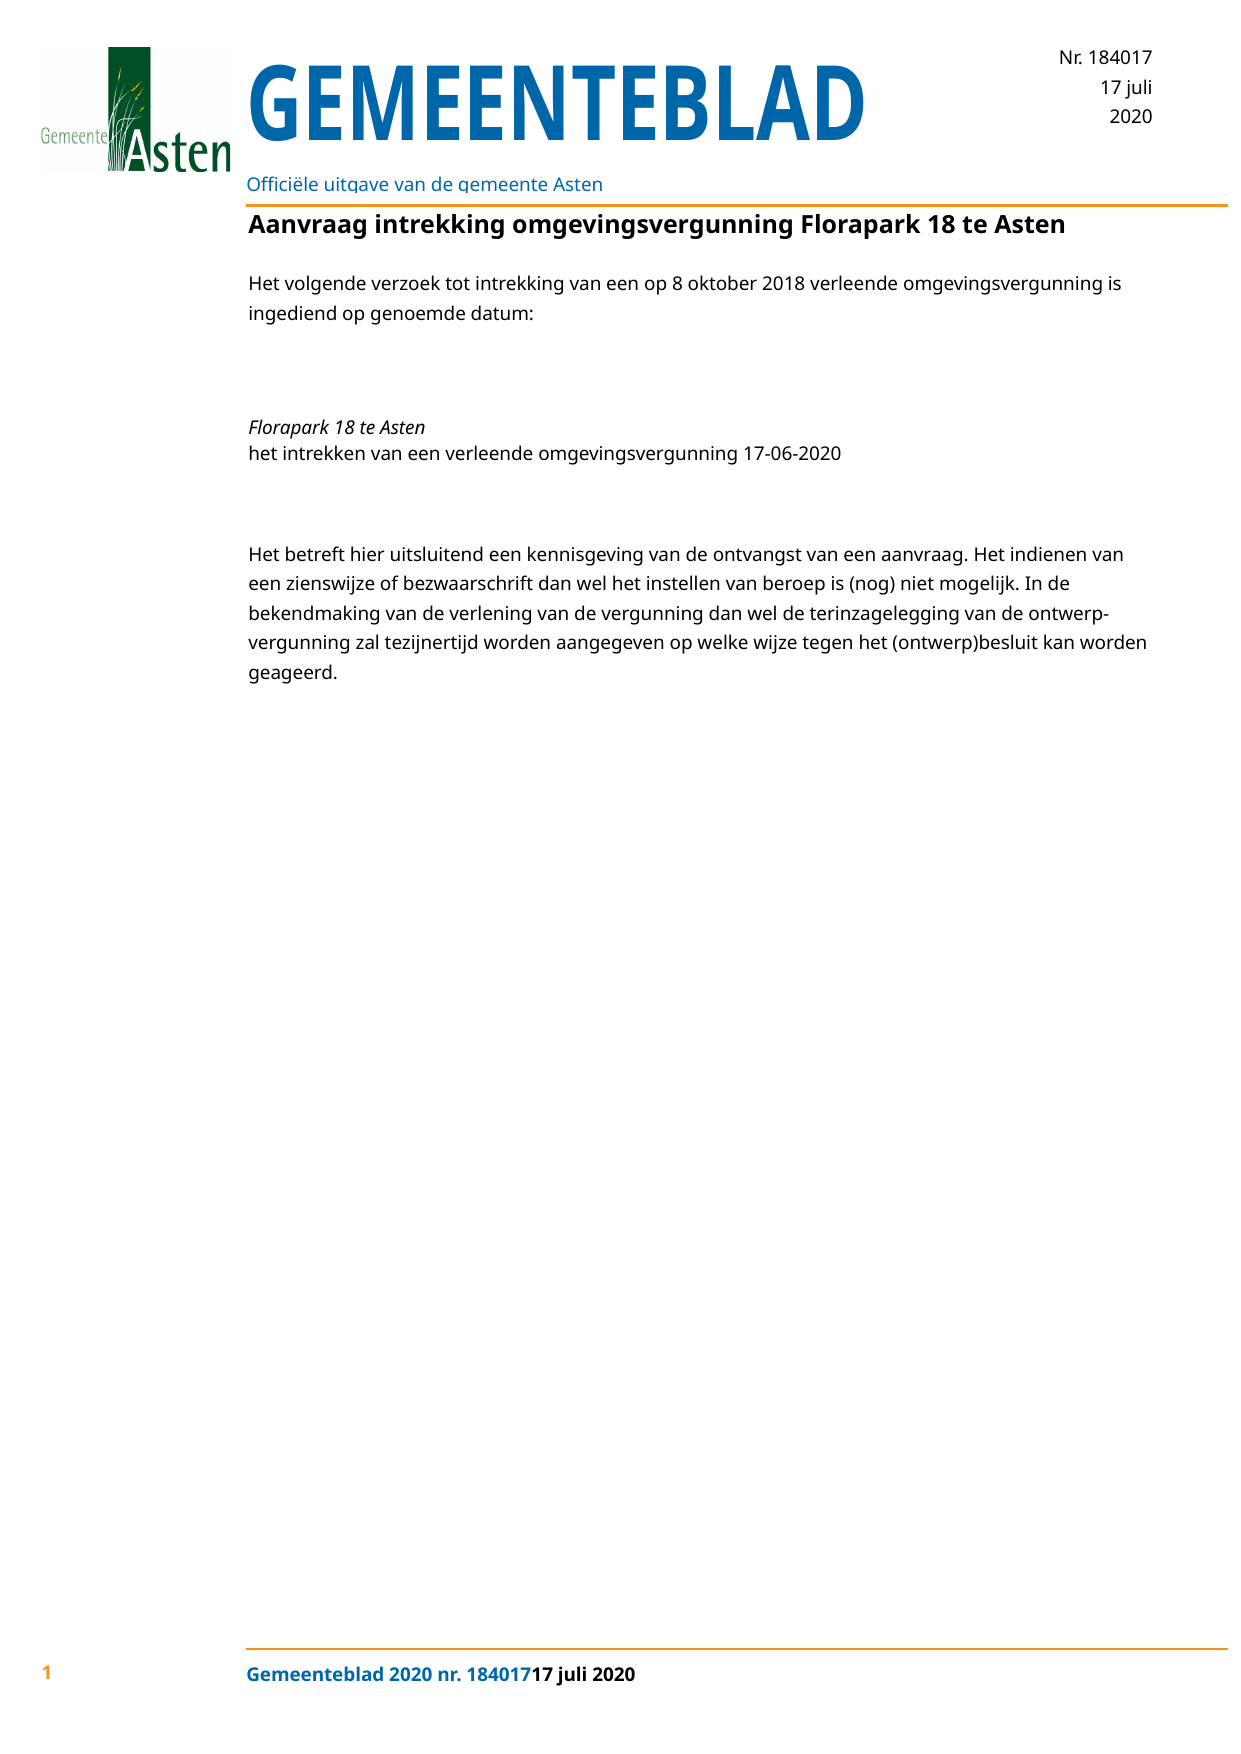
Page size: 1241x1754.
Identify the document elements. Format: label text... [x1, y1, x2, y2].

picture [41, 47, 231, 172]
text Het betreft hier uitsluitend een kennisgeving van de ontvangst van een aanvraag. Het indienen van een zienswijze of bezwaarschrift dan wel het instellen van beroep is (nog) niet mogelijk. In de bekendmaking van de verlening van de vergunning dan wel de terinzagelegging van de ontwerp-vergunning zal tezijnertijd worden aangegeven op welke wijze tegen het (ontwerp)besluit kan worden geageerd. [248, 541, 1152, 685]
text het intrekken van een verleende omgevingsvergunning 17-06-2020 [248, 440, 1152, 466]
text Aanvraag intrekking omgevingsvergunning Florapark 18 te Asten [248, 207, 1152, 241]
text Het volgende verzoek tot intrekking van een op 8 oktober 2018 verleende omgevingsvergunning is ingediend op genoemde datum: [248, 270, 1152, 326]
text Florapark 18 te Asten [248, 414, 1152, 440]
